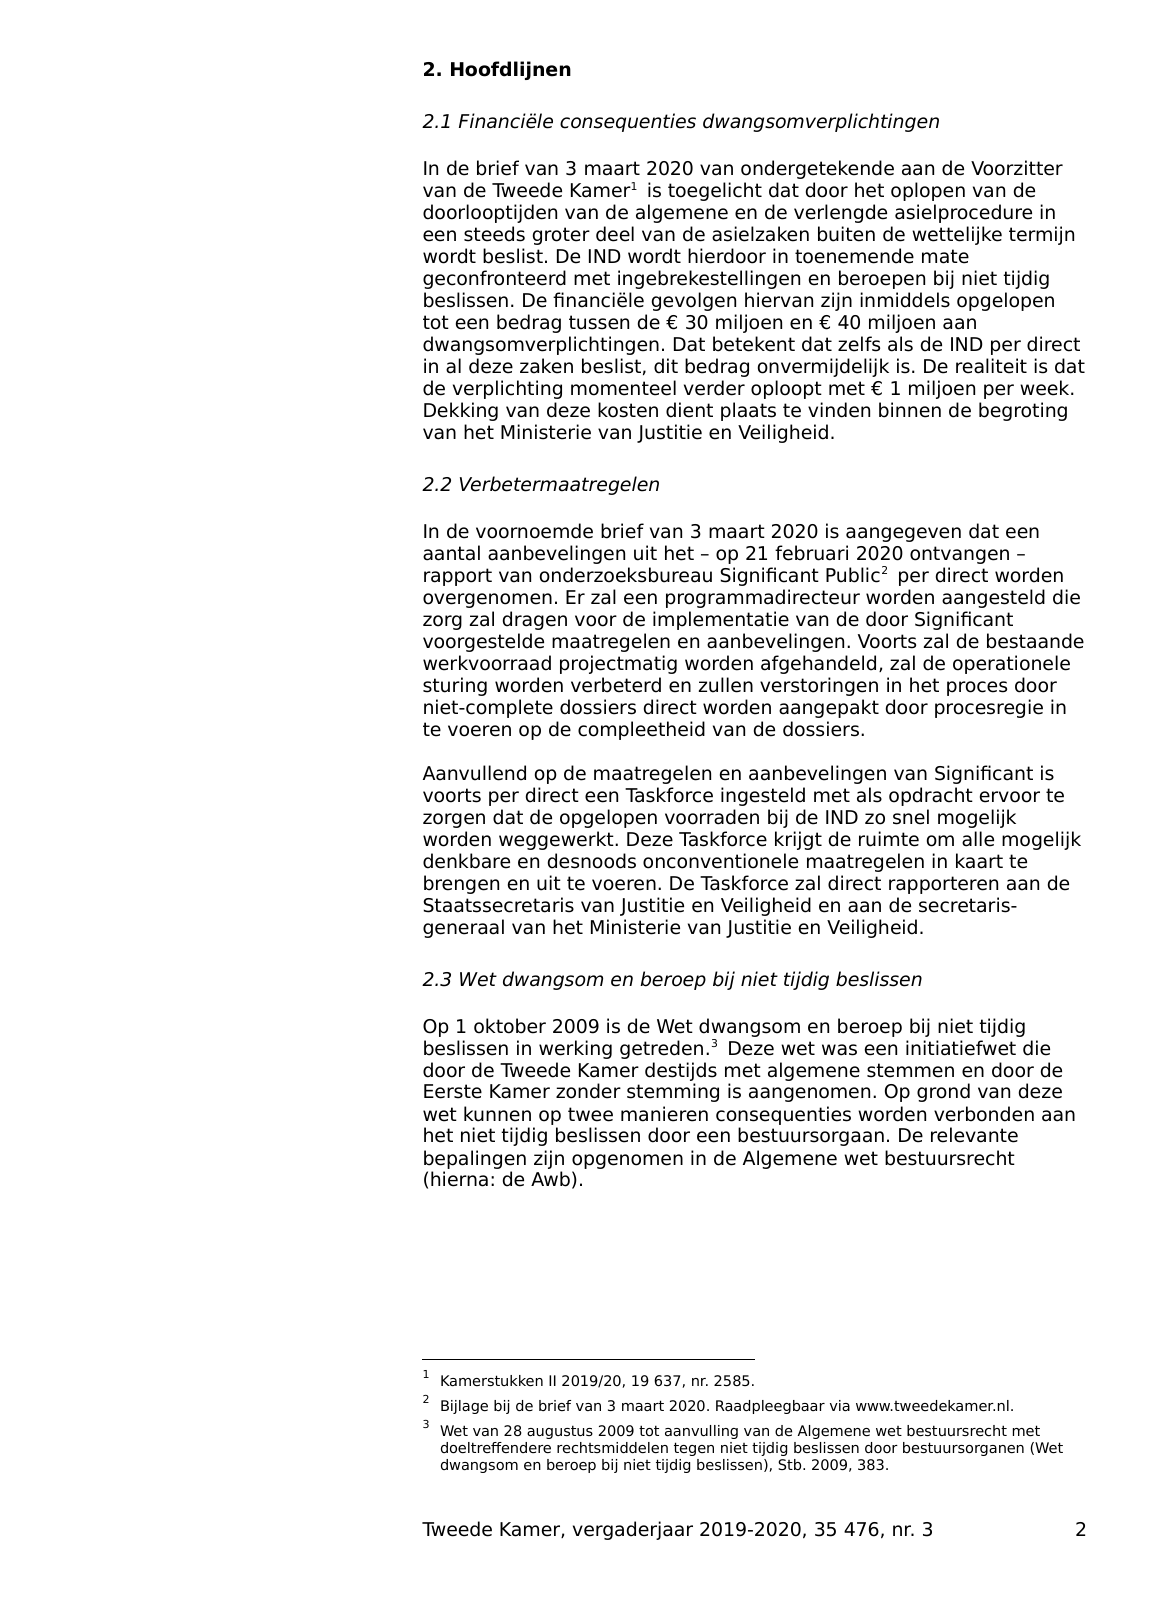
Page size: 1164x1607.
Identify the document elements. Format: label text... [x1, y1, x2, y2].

subtitle 2. Hoofdlijnen [422, 59, 1087, 81]
text Bijlage bij de brief van 3 maart 2020. Raadpleegbaar via www.tweedekamer.nl. [422, 1393, 1087, 1416]
subtitle 2.3 Wet dwangsom en beroep bij niet tijdig beslissen [422, 968, 1087, 991]
text In de voornoemde brief van 3 maart 2020 is aangegeven dat een aantal aanbevelingen uit het – op 21 februari 2020 ontvangen – rapport van onderzoeksbureau Significant Public per direct worden overgenomen. Er zal een programmadirecteur worden aangesteld die zorg zal dragen voor de implementatie van de door Significant voorgestelde maatregelen en aanbevelingen. Voorts zal de bestaande werkvoorraad projectmatig worden afgehandeld, zal de operationele sturing worden verbeterd en zullen verstoringen in het proces door niet-complete dossiers direct worden aangepakt door procesregie in te voeren op de compleetheid van de dossiers. [422, 521, 1087, 741]
text In de brief van 3 maart 2020 van ondergetekende aan de Voorzitter van de Tweede Kamer is toegelicht dat door het oplopen van de doorlooptijden van de algemene en de verlengde asielprocedure in een steeds groter deel van de asielzaken buiten de wettelijke termijn wordt beslist. De IND wordt hierdoor in toenemende mate geconfronteerd met ingebrekestellingen en beroepen bij niet tijdig beslissen. De financiële gevolgen hiervan zijn inmiddels opgelopen tot een bedrag tussen de € 30 miljoen en € 40 miljoen aan dwangsomverplichtingen. Dat betekent dat zelfs als de IND per direct in al deze zaken beslist, dit bedrag onvermijdelijk is. De realiteit is dat de verplichting momenteel verder oploopt met € 1 miljoen per week. Dekking van deze kosten dient plaats te vinden binnen de begroting van het Ministerie van Justitie en Veiligheid. [422, 158, 1087, 444]
subtitle 2.1 Financiële consequenties dwangsomverplichtingen [422, 111, 1087, 133]
text Kamerstukken II 2019/20, 19 637, nr. 2585. [422, 1368, 1087, 1391]
subtitle 2.2 Verbetermaatregelen [422, 474, 1087, 496]
text Wet van 28 augustus 2009 tot aanvulling van de Algemene wet bestuursrecht met doeltreffendere rechtsmiddelen tegen niet tijdig beslissen door bestuursorganen (Wet dwangsom en beroep bij niet tijdig beslissen), Stb. 2009, 383. [422, 1418, 1087, 1474]
text Op 1 oktober 2009 is de Wet dwangsom en beroep bij niet tijdig beslissen in werking getreden. Deze wet was een initiatiefwet die door de Tweede Kamer destijds met algemene stemmen en door de Eerste Kamer zonder stemming is aangenomen. Op grond van deze wet kunnen op twee manieren consequenties worden verbonden aan het niet tijdig beslissen door een bestuursorgaan. De relevante bepalingen zijn opgenomen in de Algemene wet bestuursrecht (hierna: de Awb). [422, 1016, 1087, 1191]
text Aanvullend op de maatregelen en aanbevelingen van Significant is voorts per direct een Taskforce ingesteld met als opdracht ervoor te zorgen dat de opgelopen voorraden bij de IND zo snel mogelijk worden weggewerkt. Deze Taskforce krijgt de ruimte om alle mogelijk denkbare en desnoods onconventionele maatregelen in kaart te brengen en uit te voeren. De Taskforce zal direct rapporteren aan de Staatssecretaris van Justitie en Veiligheid en aan de secretaris-generaal van het Ministerie van Justitie en Veiligheid. [422, 763, 1087, 938]
